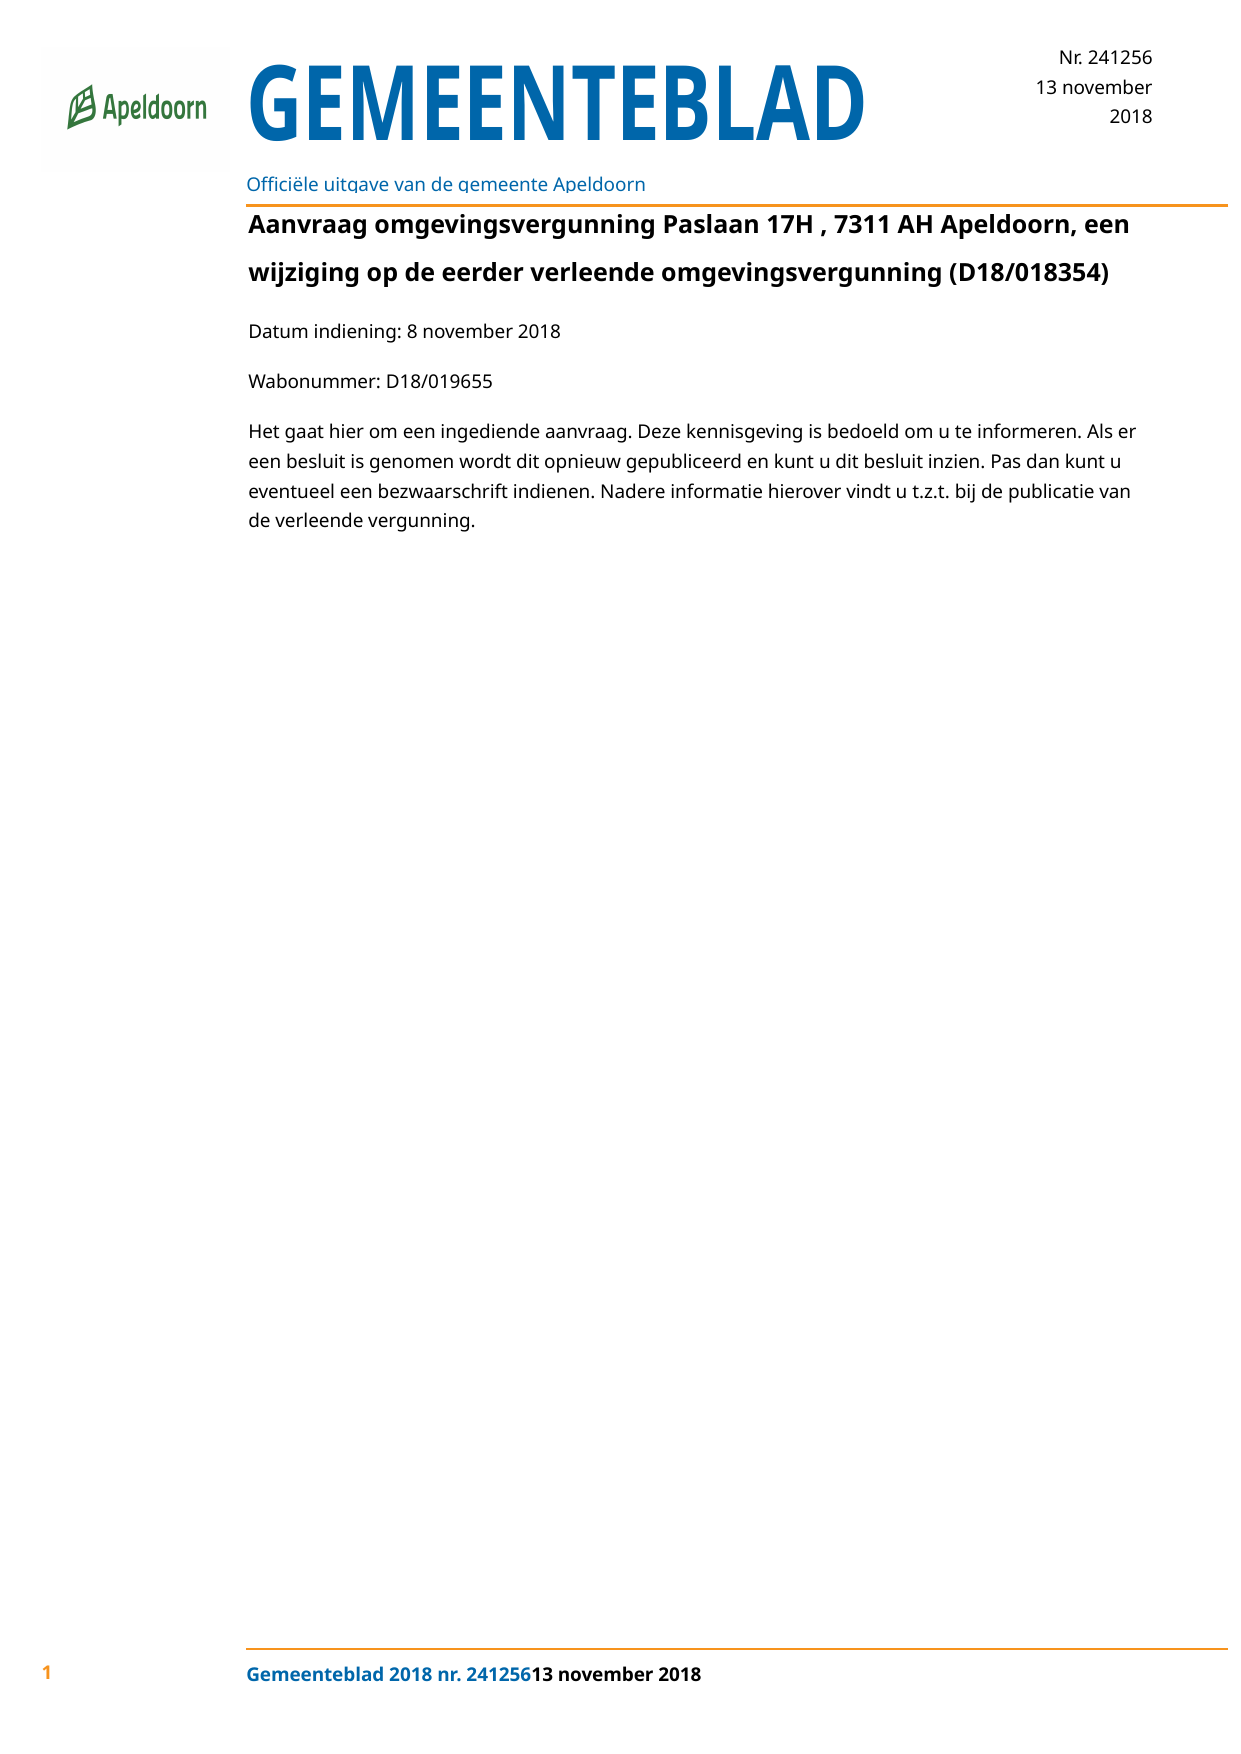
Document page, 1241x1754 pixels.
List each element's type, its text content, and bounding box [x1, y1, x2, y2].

picture [41, 47, 231, 172]
text Het gaat hier om een ingediende aanvraag. Deze kennisgeving is bedoeld om u te informeren. Als er een besluit is genomen wordt dit opnieuw gepubliceerd en kunt u dit besluit inzien. Pas dan kunt u eventueel een bezwaarschrift indienen. Nadere informatie hierover vindt u t.z.t. bij de publicatie van de verleende vergunning. [248, 419, 1152, 533]
text Aanvraag omgevingsvergunning Paslaan 17H , 7311 AH Apeldoorn, een wijziging op de eerder verleende omgevingsvergunning (D18/018354) [248, 207, 1152, 288]
text Wabonummer: D18/019655 [248, 368, 1152, 394]
text Datum indiening: 8 november 2018 [248, 318, 1152, 344]
